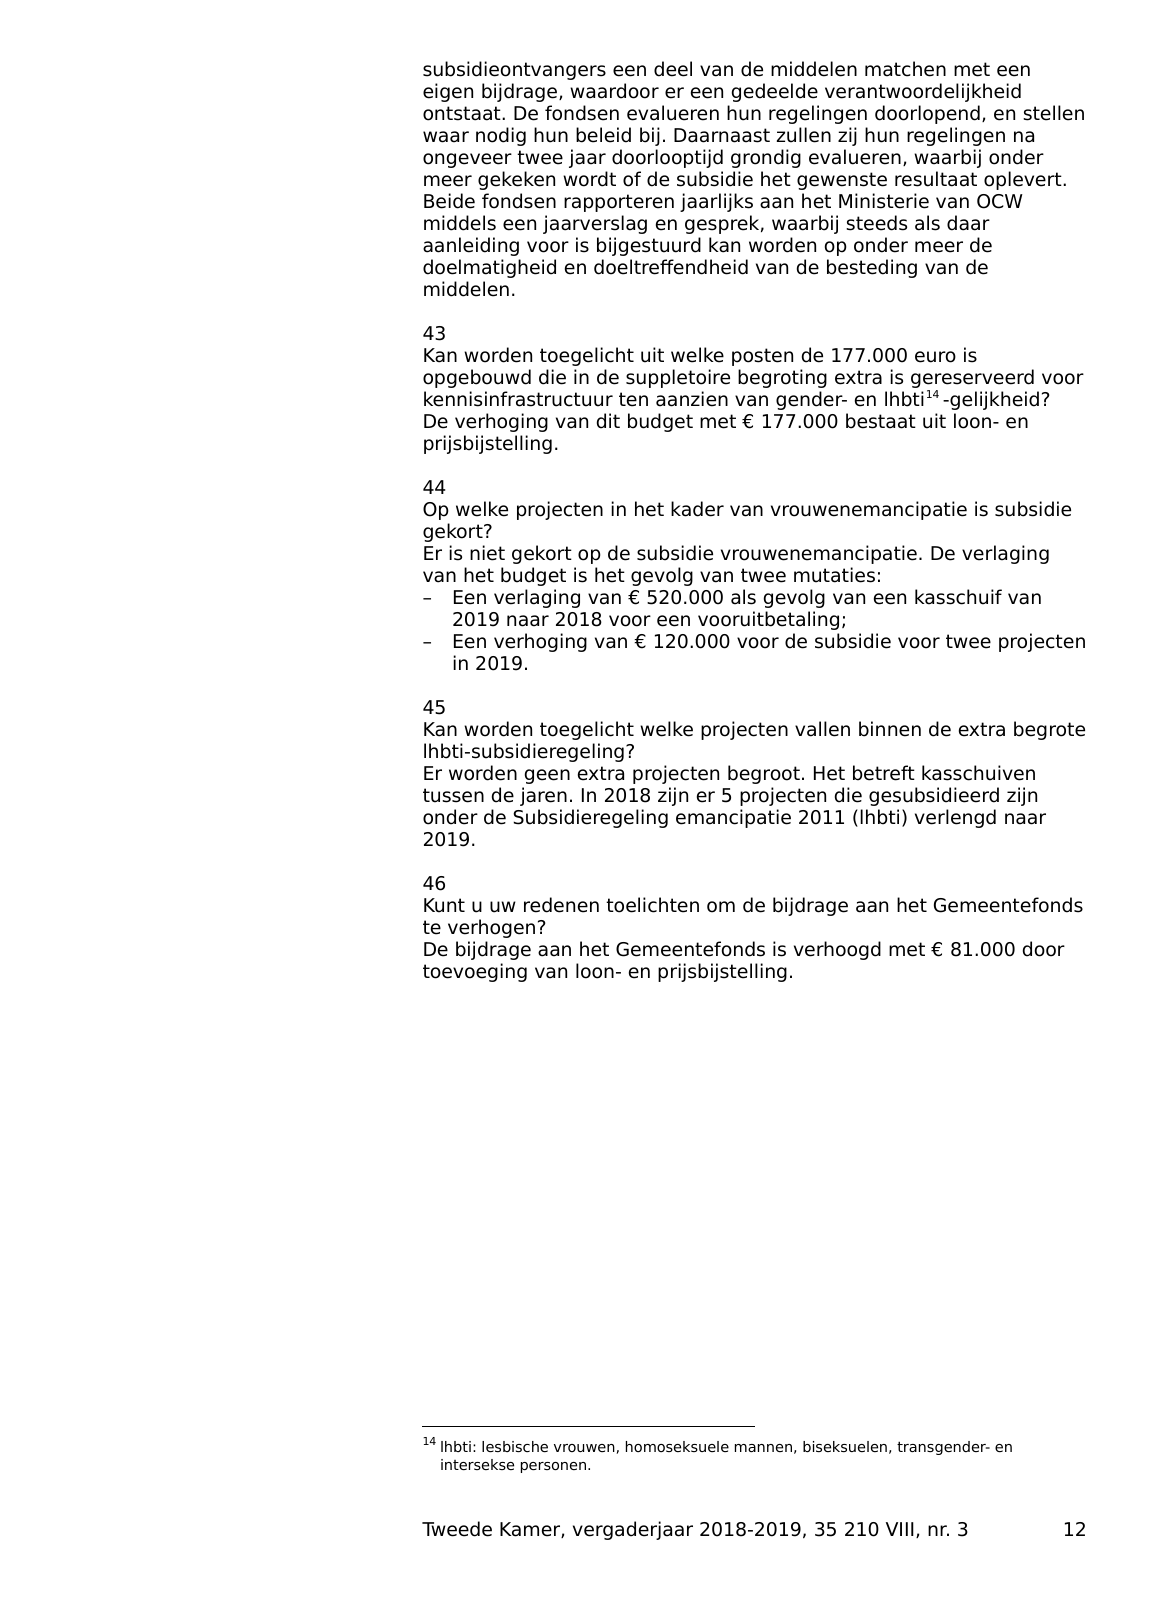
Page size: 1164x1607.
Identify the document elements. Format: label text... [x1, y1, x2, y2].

text 44 [422, 477, 1087, 499]
text 46 [422, 873, 1087, 895]
text Kan worden toegelicht welke projecten vallen binnen de extra begrote lhbti-subsidieregeling? [422, 719, 1087, 763]
text Op welke projecten in het kader van vrouwenemancipatie is subsidie gekort? [422, 499, 1087, 543]
text Kan worden toegelicht uit welke posten de 177.000 euro is opgebouwd die in de suppletoire begroting extra is gereserveerd voor kennisinfrastructuur ten aanzien van gender- en lhbti-gelijkheid? [422, 345, 1087, 411]
text subsidieontvangers een deel van de middelen matchen met een eigen bijdrage, waardoor er een gedeelde verantwoordelijkheid ontstaat. De fondsen evalueren hun regelingen doorlopend, en stellen waar nodig hun beleid bij. Daarnaast zullen zij hun regelingen na ongeveer twee jaar doorlooptijd grondig evalueren, waarbij onder meer gekeken wordt of de subsidie het gewenste resultaat oplevert. Beide fondsen rapporteren jaarlijks aan het Ministerie van OCW middels een jaarverslag en gesprek, waarbij steeds als daar aanleiding voor is bijgestuurd kan worden op onder meer de doelmatigheid en doeltreffendheid van de besteding van de middelen. [422, 59, 1087, 301]
text 43 [422, 323, 1087, 345]
text – Een verlaging van € 520.000 als gevolg van een kasschuif van 2019 naar 2018 voor een vooruitbetaling; [422, 587, 1087, 631]
text Kunt u uw redenen toelichten om de bijdrage aan het Gemeentefonds te verhogen? [422, 895, 1087, 939]
text – Een verhoging van € 120.000 voor de subsidie voor twee projecten in 2019. [422, 631, 1087, 675]
text lhbti: lesbische vrouwen, homoseksuele mannen, biseksuelen, transgender- en intersekse personen. [422, 1435, 1087, 1474]
text De bijdrage aan het Gemeentefonds is verhoogd met € 81.000 door toevoeging van loon- en prijsbijstelling. [422, 939, 1087, 983]
text 45 [422, 697, 1087, 719]
text Er worden geen extra projecten begroot. Het betreft kasschuiven tussen de jaren. In 2018 zijn er 5 projecten die gesubsidieerd zijn onder de Subsidieregeling emancipatie 2011 (lhbti) verlengd naar 2019. [422, 763, 1087, 851]
text Er is niet gekort op de subsidie vrouwenemancipatie. De verlaging van het budget is het gevolg van twee mutaties: [422, 543, 1087, 587]
text De verhoging van dit budget met € 177.000 bestaat uit loon- en prijsbijstelling. [422, 411, 1087, 455]
